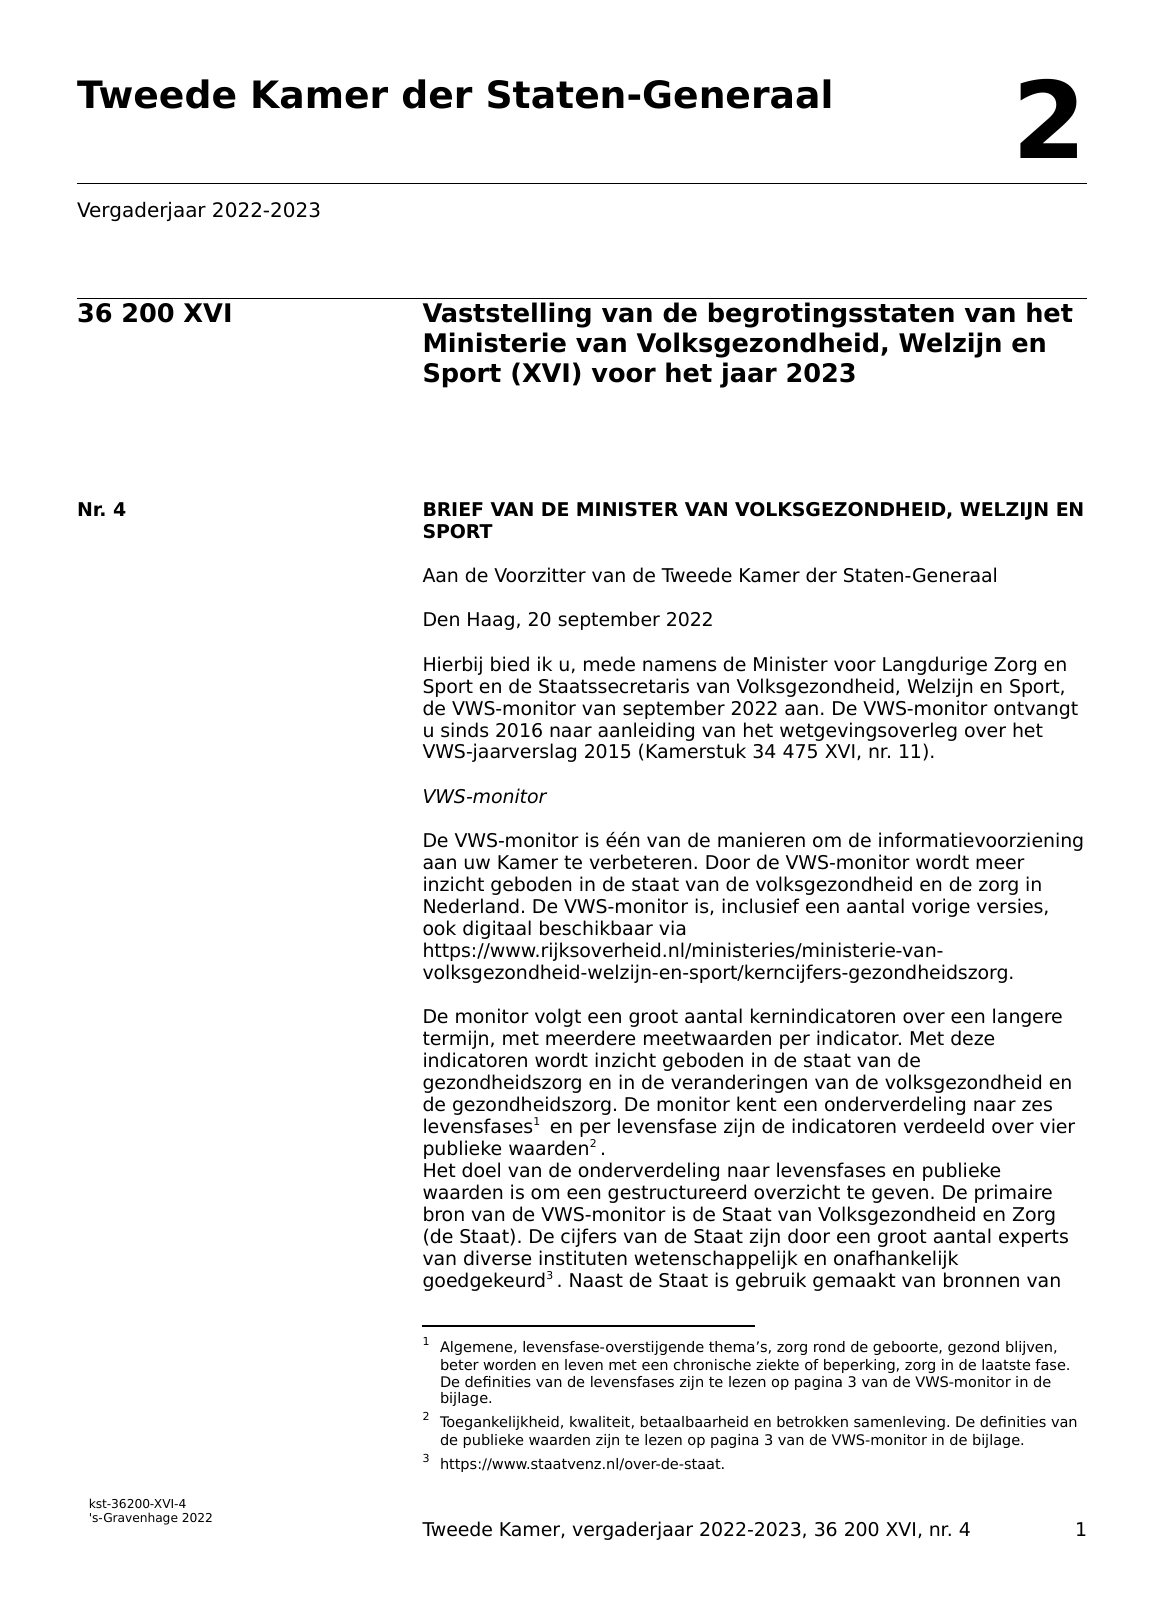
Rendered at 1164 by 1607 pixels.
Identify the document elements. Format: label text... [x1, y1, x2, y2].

text https://www.staatvenz.nl/over-de-staat. [422, 1452, 1087, 1474]
subtitle Nr. 4 BRIEF VAN DE MINISTER VAN VOLKSGEZONDHEID, WELZIJN EN SPORT [77, 499, 1087, 543]
table_header 2 [886, 59, 1087, 183]
text kst-36200-XVI-4 [88, 1497, 323, 1511]
text Hierbij bied ik u, mede namens de Minister voor Langdurige Zorg en Sport en de Staatssecretaris van Volksgezondheid, Welzijn en Sport, de VWS-monitor van september 2022 aan. De VWS-monitor ontvangt u sinds 2016 naar aanleiding van het wetgevingsoverleg over het VWS-jaarverslag 2015 (Kamerstuk 34 475 XVI, nr. 11). [422, 653, 1087, 763]
text Algemene, levensfase-overstijgende thema’s, zorg rond de geboorte, gezond blijven, beter worden en leven met een chronische ziekte of beperking, zorg in de laatste fase. De definities van de levensfases zijn te lezen op pagina 3 van de VWS-monitor in de bijlage. [422, 1335, 1087, 1407]
table_header Tweede Kamer der Staten-Generaal [77, 59, 886, 183]
subtitle VWS-monitor [422, 786, 1087, 808]
text De monitor volgt een groot aantal kernindicatoren over een langere termijn, met meerdere meetwaarden per indicator. Met deze indicatoren wordt inzicht geboden in de staat van de gezondheidszorg en in de veranderingen van de volksgezondheid en de gezondheidszorg. De monitor kent een onderverdeling naar zes levensfases en per levensfase zijn de indicatoren verdeeld over vier publieke waarden. [422, 1006, 1087, 1160]
text De VWS-monitor is één van de manieren om de informatievoorziening aan uw Kamer te verbeteren. Door de VWS-monitor wordt meer inzicht geboden in de staat van de volksgezondheid en de zorg in Nederland. De VWS-monitor is, inclusief een aantal vorige versies, ook digitaal beschikbaar via https://www.rijksoverheid.nl/ministeries/ministerie-van-volksgezondheid-welzijn-en-sport/kerncijfers-gezondheidszorg. [422, 830, 1087, 984]
text Het doel van de onderverdeling naar levensfases en publieke waarden is om een gestructureerd overzicht te geven. De primaire bron van de VWS-monitor is de Staat van Volksgezondheid en Zorg (de Staat). De cijfers van de Staat zijn door een groot aantal experts van diverse instituten wetenschappelijk en onafhankelijk goedgekeurd. Naast de Staat is gebruik gemaakt van bronnen van [422, 1160, 1087, 1292]
text 's-Gravenhage 2022 [88, 1511, 323, 1525]
subtitle 36 200 XVI Vaststelling van de begrotingsstaten van het Ministerie van Volksgezondheid, Welzijn en Sport (XVI) voor het jaar 2023 [77, 299, 1087, 388]
text Toegankelijkheid, kwaliteit, betaalbaarheid en betrokken samenleving. De definities van de publieke waarden zijn te lezen op pagina 3 van de VWS-monitor in de bijlage. [422, 1410, 1087, 1449]
text Den Haag, 20 september 2022 [422, 609, 1087, 631]
text Aan de Voorzitter van de Tweede Kamer der Staten-Generaal [422, 565, 1087, 587]
table_cell Vergaderjaar 2022-2023 [77, 184, 1087, 298]
